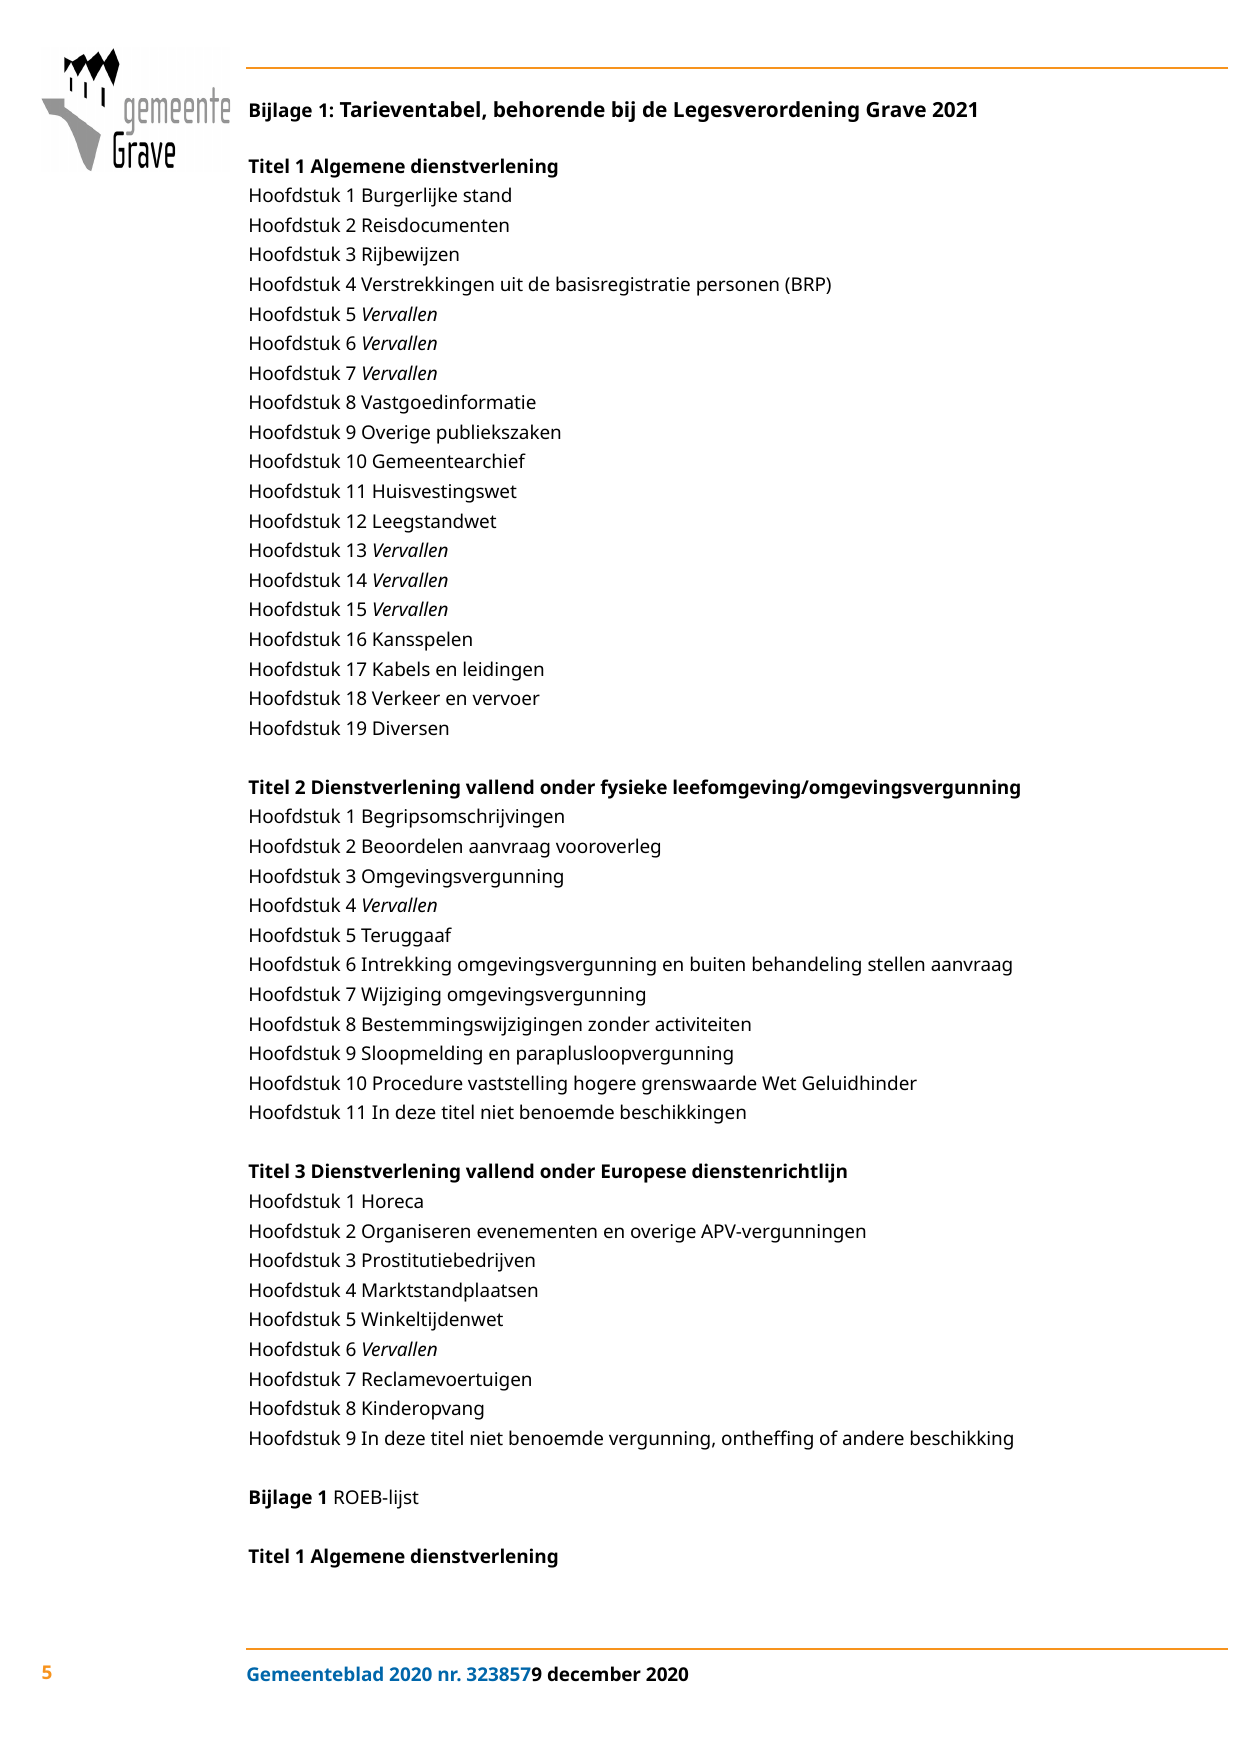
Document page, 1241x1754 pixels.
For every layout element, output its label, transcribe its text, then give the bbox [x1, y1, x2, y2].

text Hoofdstuk 7 Wijziging omgevingsvergunning [248, 981, 1152, 1007]
text Hoofdstuk 6 Vervallen [248, 330, 1152, 356]
text Hoofdstuk 5 Teruggaaf [248, 922, 1152, 948]
text Titel 2 Dienstverlening vallend onder fysieke leefomgeving/omgevingsvergunning [248, 774, 1152, 800]
text Titel 3 Dienstverlening vallend onder Europese dienstenrichtlijn [248, 1159, 1152, 1184]
text Hoofdstuk 2 Beoordelen aanvraag vooroverleg [248, 833, 1152, 859]
text Hoofdstuk 3 Prostitutiebedrijven [248, 1247, 1152, 1273]
text Hoofdstuk 5 Winkeltijdenwet [248, 1307, 1152, 1332]
text Bijlage 1: Tarieventabel, behorende bij de Legesverordening Grave 2021 [248, 95, 1152, 123]
text Bijlage 1 ROEB-lijst [248, 1484, 1152, 1510]
text Hoofdstuk 12 Leegstandwet [248, 508, 1152, 534]
text Hoofdstuk 14 Vervallen [248, 567, 1152, 593]
text Titel 1 Algemene dienstverlening [248, 153, 1152, 179]
text Hoofdstuk 10 Procedure vaststelling hogere grenswaarde Wet Geluidhinder [248, 1070, 1152, 1096]
text Hoofdstuk 1 Begripsomschrijvingen [248, 804, 1152, 829]
text Hoofdstuk 9 Sloopmelding en paraplusloopvergunning [248, 1040, 1152, 1066]
text Hoofdstuk 10 Gemeentearchief [248, 449, 1152, 474]
text Hoofdstuk 2 Organiseren evenementen en overige APV-vergunningen [248, 1218, 1152, 1244]
text Hoofdstuk 5 Vervallen [248, 301, 1152, 327]
text Hoofdstuk 4 Verstrekkingen uit de basisregistratie personen (BRP) [248, 271, 1152, 297]
text Hoofdstuk 9 Overige publiekszaken [248, 419, 1152, 445]
text Hoofdstuk 8 Bestemmingswijzigingen zonder activiteiten [248, 1011, 1152, 1037]
text Hoofdstuk 18 Verkeer en vervoer [248, 685, 1152, 711]
text Hoofdstuk 13 Vervallen [248, 537, 1152, 563]
text Hoofdstuk 9 In deze titel niet benoemde vergunning, ontheffing of andere beschikking [248, 1425, 1152, 1451]
text Hoofdstuk 3 Omgevingsvergunning [248, 863, 1152, 889]
text Titel 1 Algemene dienstverlening [248, 1543, 1152, 1569]
text Hoofdstuk 11 In deze titel niet benoemde beschikkingen [248, 1099, 1152, 1125]
picture [41, 47, 231, 172]
text Hoofdstuk 1 Burgerlijke stand [248, 182, 1152, 208]
text Hoofdstuk 16 Kansspelen [248, 626, 1152, 652]
text Hoofdstuk 1 Horeca [248, 1188, 1152, 1214]
text Hoofdstuk 7 Reclamevoertuigen [248, 1366, 1152, 1392]
text Hoofdstuk 17 Kabels en leidingen [248, 656, 1152, 682]
text Hoofdstuk 4 Vervallen [248, 892, 1152, 918]
text Hoofdstuk 4 Marktstandplaatsen [248, 1277, 1152, 1303]
text Hoofdstuk 7 Vervallen [248, 360, 1152, 386]
text Hoofdstuk 2 Reisdocumenten [248, 212, 1152, 238]
text Hoofdstuk 3 Rijbewijzen [248, 242, 1152, 267]
text Hoofdstuk 15 Vervallen [248, 597, 1152, 622]
text Hoofdstuk 11 Huisvestingswet [248, 478, 1152, 504]
text Hoofdstuk 8 Vastgoedinformatie [248, 389, 1152, 415]
text Hoofdstuk 19 Diversen [248, 715, 1152, 741]
text Hoofdstuk 6 Vervallen [248, 1336, 1152, 1362]
text Hoofdstuk 6 Intrekking omgevingsvergunning en buiten behandeling stellen aanvraag [248, 952, 1152, 977]
text Hoofdstuk 8 Kinderopvang [248, 1395, 1152, 1421]
